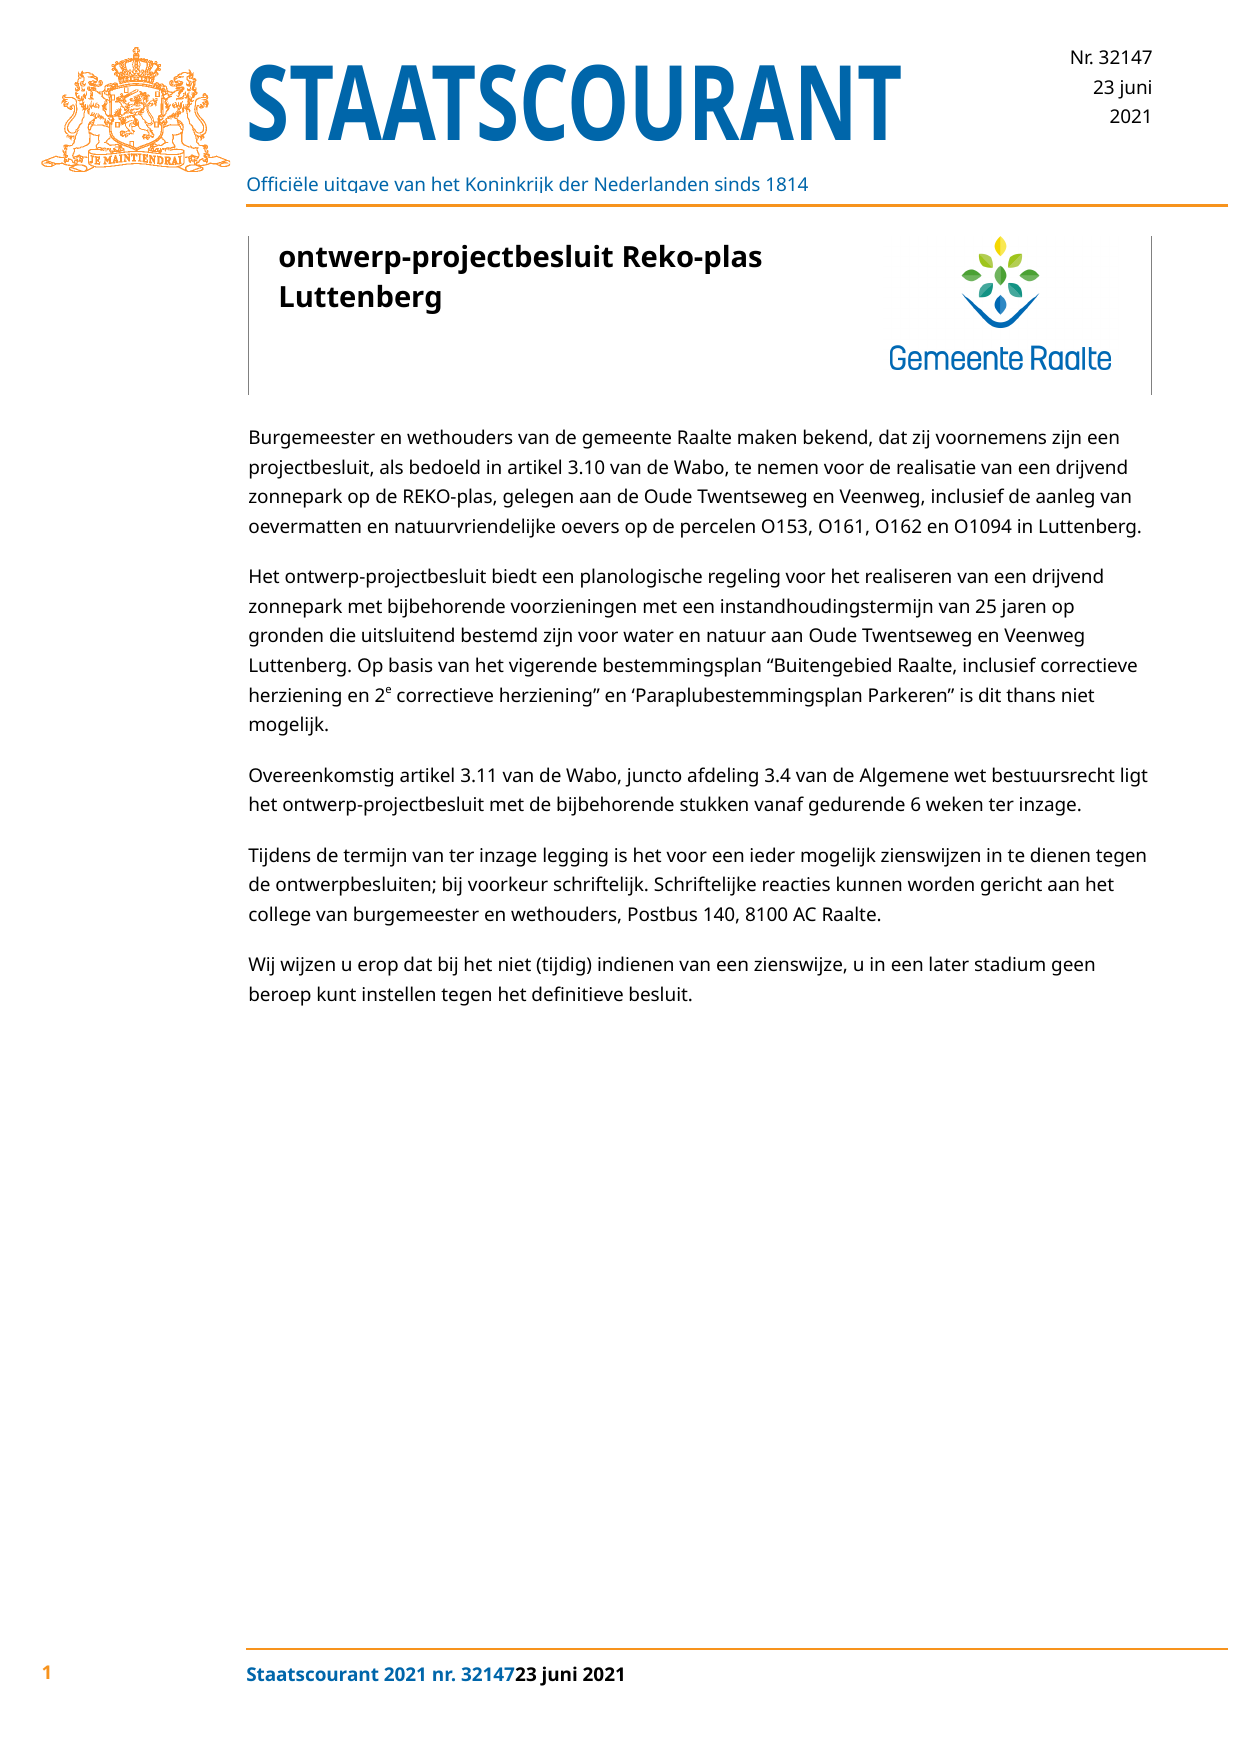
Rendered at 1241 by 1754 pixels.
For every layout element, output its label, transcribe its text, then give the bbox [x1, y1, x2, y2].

table_header [850, 236, 1151, 395]
text Het ontwerp-projectbesluit biedt een planologische regeling voor het realiseren van een drijvend zonnepark met bijbehorende voorzieningen met een instandhoudingstermijn van 25 jaren op gronden die uitsluitend bestemd zijn voor water en natuur aan Oude Twentseweg en Veenweg Luttenberg. Op basis van het vigerende bestemmingsplan “Buitengebied Raalte, inclusief correctieve herziening en 2e correctieve herziening” en ‘Paraplubestemmingsplan Parkeren” is dit thans niet mogelijk. [248, 563, 1152, 737]
table_header ontwerp-projectbesluit Reko-plas Luttenberg [249, 236, 850, 395]
text Tijdens de termijn van ter inzage legging is het voor een ieder mogelijk zienswijzen in te dienen tegen de ontwerpbesluiten; bij voorkeur schriftelijk. Schriftelijke reacties kunnen worden gericht aan het college van burgemeester en wethouders, Postbus 140, 8100 AC Raalte. [248, 842, 1152, 927]
text Overeenkomstig artikel 3.11 van de Wabo, juncto afdeling 3.4 van de Algemene wet bestuursrecht ligt het ontwerp-projectbesluit met de bijbehorende stukken vanaf gedurende 6 weken ter inzage. [248, 762, 1152, 817]
picture [41, 47, 231, 172]
text Burgemeester en wethouders van de gemeente Raalte maken bekend, dat zij voornemens zijn een projectbesluit, als bedoeld in artikel 3.10 van de Wabo, te nemen voor de realisatie van een drijvend zonnepark op de REKO-plas, gelegen aan de Oude Twentseweg en Veenweg, inclusief de aanleg van oevermatten en natuurvriendelijke oevers op de percelen O153, O161, O162 en O1094 in Luttenberg. [248, 424, 1152, 539]
text Wij wijzen u erop dat bij het niet (tijdig) indienen van een zienswijze, u in een later stadium geen beroep kunt instellen tegen het definitieve besluit. [248, 951, 1152, 1007]
picture [882, 236, 1119, 370]
